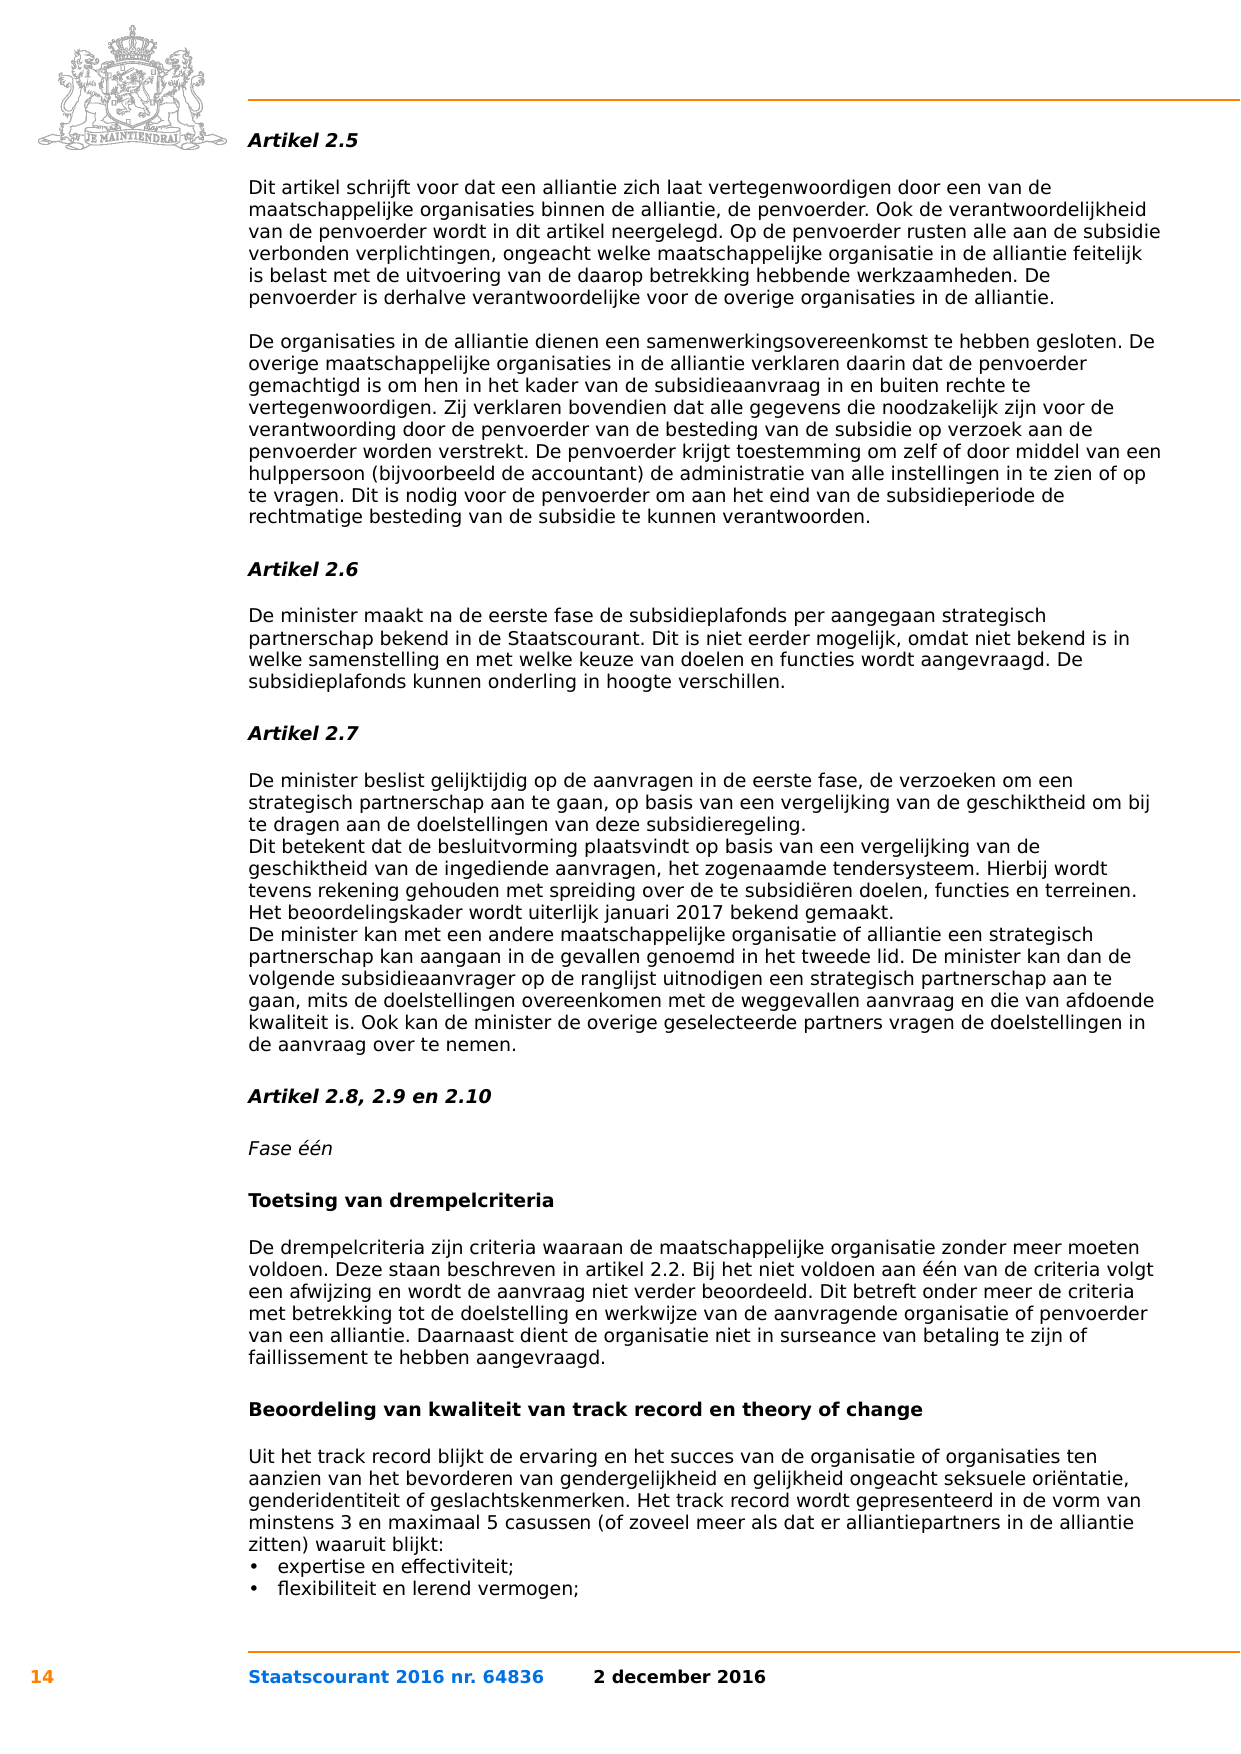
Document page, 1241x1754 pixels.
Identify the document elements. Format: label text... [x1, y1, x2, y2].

text • flexibiliteit en lerend vermogen; [248, 1578, 1163, 1600]
text De minister maakt na de eerste fase de subsidieplafonds per aangegaan strategisch partnerschap bekend in de Staatscourant. Dit is niet eerder mogelijk, omdat niet bekend is in welke samenstelling en met welke keuze van doelen en functies wordt aangevraagd. De subsidieplafonds kunnen onderling in hoogte verschillen. [248, 605, 1163, 693]
subtitle Fase één [248, 1138, 1163, 1160]
text De organisaties in de alliantie dienen een samenwerkingsovereenkomst te hebben gesloten. De overige maatschappelijke organisaties in de alliantie verklaren daarin dat de penvoerder gemachtigd is om hen in het kader van de subsidieaanvraag in en buiten rechte te vertegenwoordigen. Zij verklaren bovendien dat alle gegevens die noodzakelijk zijn voor de verantwoording door de penvoerder van de besteding van de subsidie op verzoek aan de penvoerder worden verstrekt. De penvoerder krijgt toestemming om zelf of door middel van een hulppersoon (bijvoorbeeld de accountant) de administratie van alle instellingen in te zien of op te vragen. Dit is nodig voor de penvoerder om aan het eind van de subsidieperiode de rechtmatige besteding van de subsidie te kunnen verantwoorden. [248, 331, 1163, 528]
text Dit betekent dat de besluitvorming plaatsvindt op basis van een vergelijking van de geschiktheid van de ingediende aanvragen, het zogenaamde tendersysteem. Hierbij wordt tevens rekening gehouden met spreiding over de te subsidiëren doelen, functies en terreinen. Het beoordelingskader wordt uiterlijk januari 2017 bekend gemaakt. [248, 836, 1163, 924]
subtitle Artikel 2.6 [248, 558, 1163, 580]
subtitle Artikel 2.8, 2.9 en 2.10 [248, 1086, 1163, 1108]
subtitle Artikel 2.7 [248, 723, 1163, 745]
text De minister beslist gelijktijdig op de aanvragen in de eerste fase, de verzoeken om een strategisch partnerschap aan te gaan, op basis van een vergelijking van de geschiktheid om bij te dragen aan de doelstellingen van deze subsidieregeling. [248, 770, 1163, 836]
text De drempelcriteria zijn criteria waaraan de maatschappelijke organisatie zonder meer moeten voldoen. Deze staan beschreven in artikel 2.2. Bij het niet voldoen aan één van de criteria volgt een afwijzing en wordt de aanvraag niet verder beoordeeld. Dit betreft onder meer de criteria met betrekking tot de doelstelling en werkwijze van de aanvragende organisatie of penvoerder van een alliantie. Daarnaast dient de organisatie niet in surseance van betaling te zijn of faillissement te hebben aangevraagd. [248, 1237, 1163, 1369]
text • expertise en effectiviteit; [248, 1556, 1163, 1578]
picture [38, 25, 227, 150]
subtitle Beoordeling van kwaliteit van track record en theory of change [248, 1399, 1163, 1421]
text Uit het track record blijkt de ervaring en het succes van de organisatie of organisaties ten aanzien van het bevorderen van gendergelijkheid en gelijkheid ongeacht seksuele oriëntatie, genderidentiteit of geslachtskenmerken. Het track record wordt gepresenteerd in de vorm van minstens 3 en maximaal 5 casussen (of zoveel meer als dat er alliantiepartners in de alliantie zitten) waaruit blijkt: [248, 1446, 1163, 1556]
text Dit artikel schrijft voor dat een alliantie zich laat vertegenwoordigen door een van de maatschappelijke organisaties binnen de alliantie, de penvoerder. Ook de verantwoordelijkheid van de penvoerder wordt in dit artikel neergelegd. Op de penvoerder rusten alle aan de subsidie verbonden verplichtingen, ongeacht welke maatschappelijke organisatie in de alliantie feitelijk is belast met de uitvoering van de daarop betrekking hebbende werkzaamheden. De penvoerder is derhalve verantwoordelijke voor de overige organisaties in de alliantie. [248, 177, 1163, 309]
subtitle Artikel 2.5 [248, 130, 1163, 152]
text De minister kan met een andere maatschappelijke organisatie of alliantie een strategisch partnerschap kan aangaan in de gevallen genoemd in het tweede lid. De minister kan dan de volgende subsidieaanvrager op de ranglijst uitnodigen een strategisch partnerschap aan te gaan, mits de doelstellingen overeenkomen met de weggevallen aanvraag en die van afdoende kwaliteit is. Ook kan de minister de overige geselecteerde partners vragen de doelstellingen in de aanvraag over te nemen. [248, 924, 1163, 1056]
subtitle Toetsing van drempelcriteria [248, 1190, 1163, 1212]
